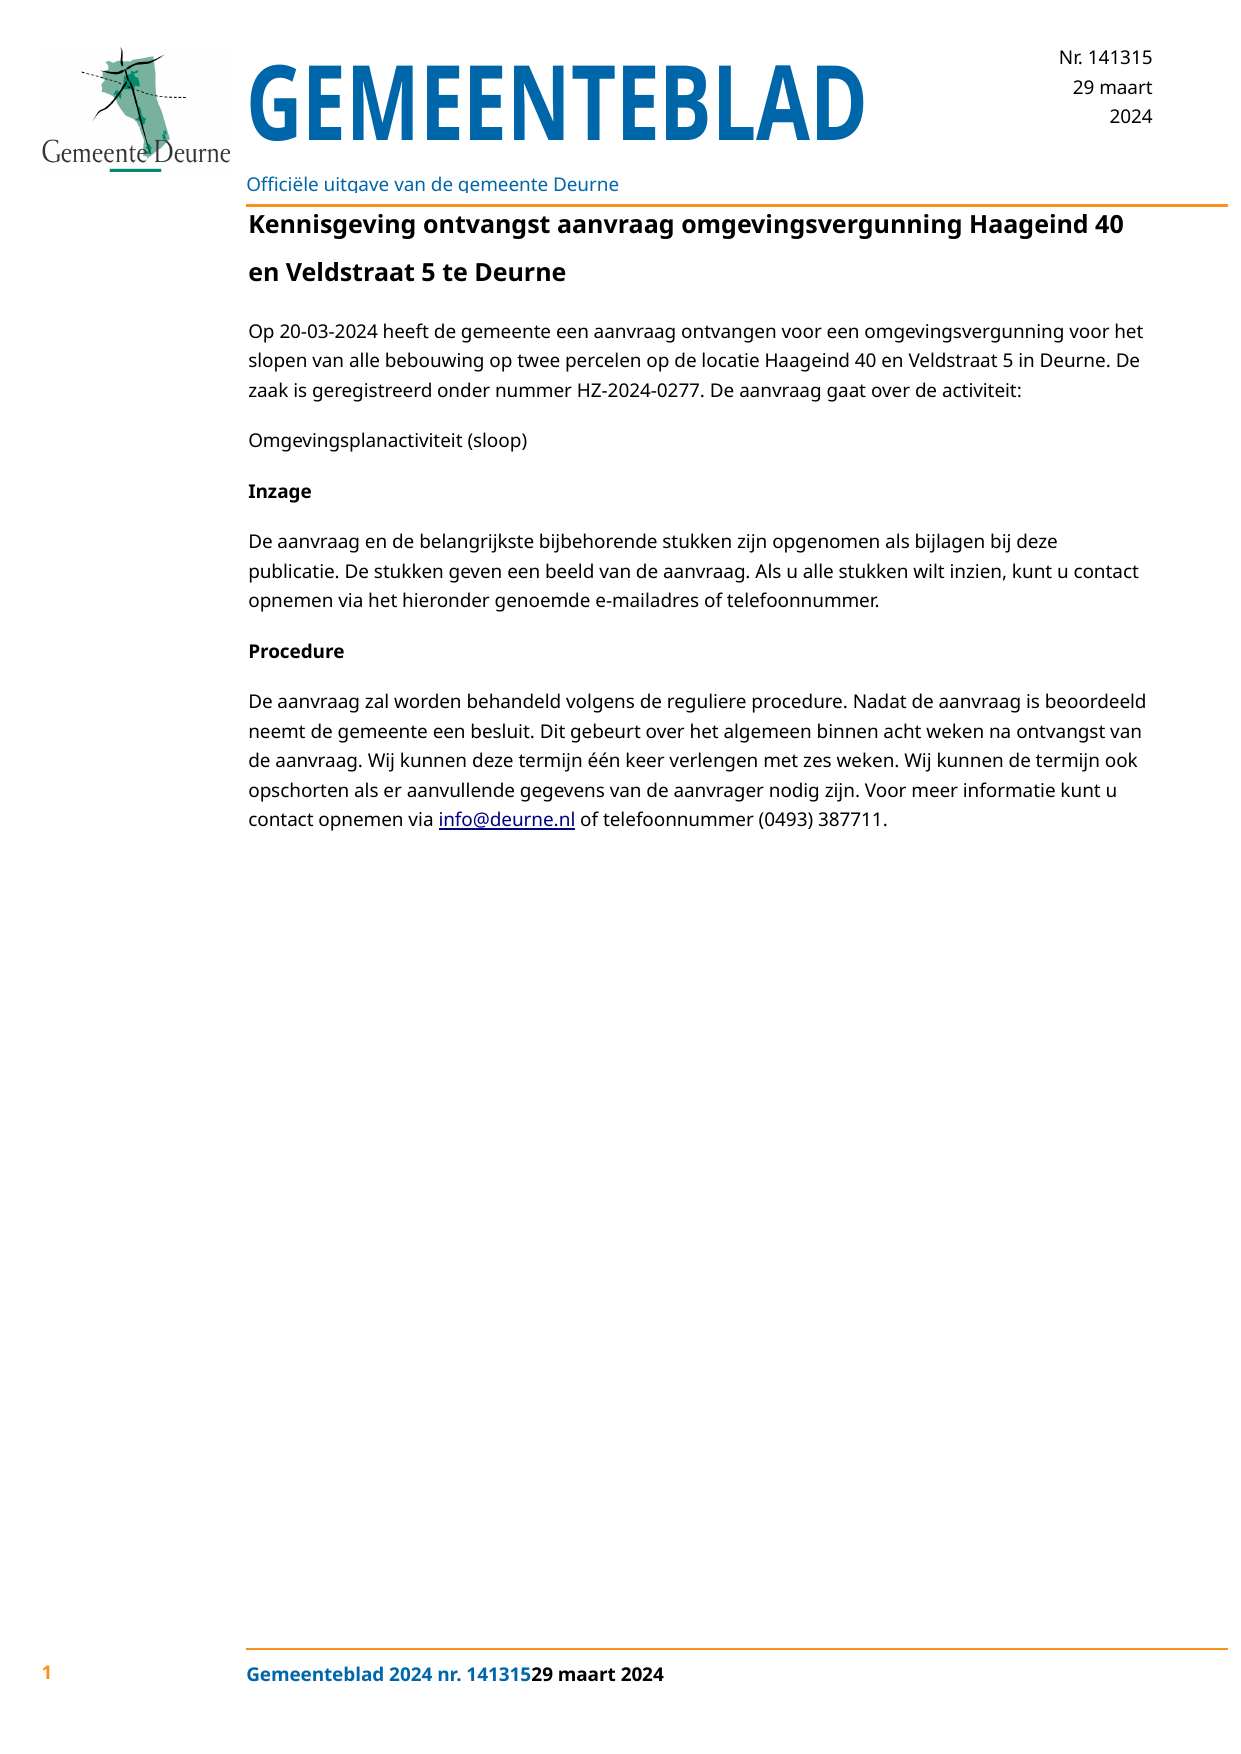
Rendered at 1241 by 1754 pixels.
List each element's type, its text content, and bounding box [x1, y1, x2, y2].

text Op 20-03-2024 heeft de gemeente een aanvraag ontvangen voor een omgevingsvergunning voor het slopen van alle bebouwing op twee percelen op de locatie Haageind 40 en Veldstraat 5 in Deurne. De zaak is geregistreerd onder nummer HZ-2024-0277. De aanvraag gaat over de activiteit: [248, 318, 1152, 403]
text De aanvraag zal worden behandeld volgens de reguliere procedure. Nadat de aanvraag is beoordeeld neemt de gemeente een besluit. Dit gebeurt over het algemeen binnen acht weken na ontvangst van de aanvraag. Wij kunnen deze termijn één keer verlengen met zes weken. Wij kunnen de termijn ook opschorten als er aanvullende gegevens van de aanvrager nodig zijn. Voor meer informatie kunt u contact opnemen via info@deurne.nl of telefoonnummer (0493) 387711. [248, 688, 1152, 832]
picture [41, 47, 231, 172]
text De aanvraag en de belangrijkste bijbehorende stukken zijn opgenomen als bijlagen bij deze publicatie. De stukken geven een beeld van de aanvraag. Als u alle stukken wilt inzien, kunt u contact opnemen via het hieronder genoemde e-mailadres of telefoonnummer. [248, 528, 1152, 613]
text Omgevingsplanactiviteit (sloop) [248, 427, 1152, 453]
text Kennisgeving ontvangst aanvraag omgevingsvergunning Haageind 40 en Veldstraat 5 te Deurne [248, 207, 1152, 288]
text Inzage [248, 478, 1152, 504]
text Procedure [248, 638, 1152, 664]
